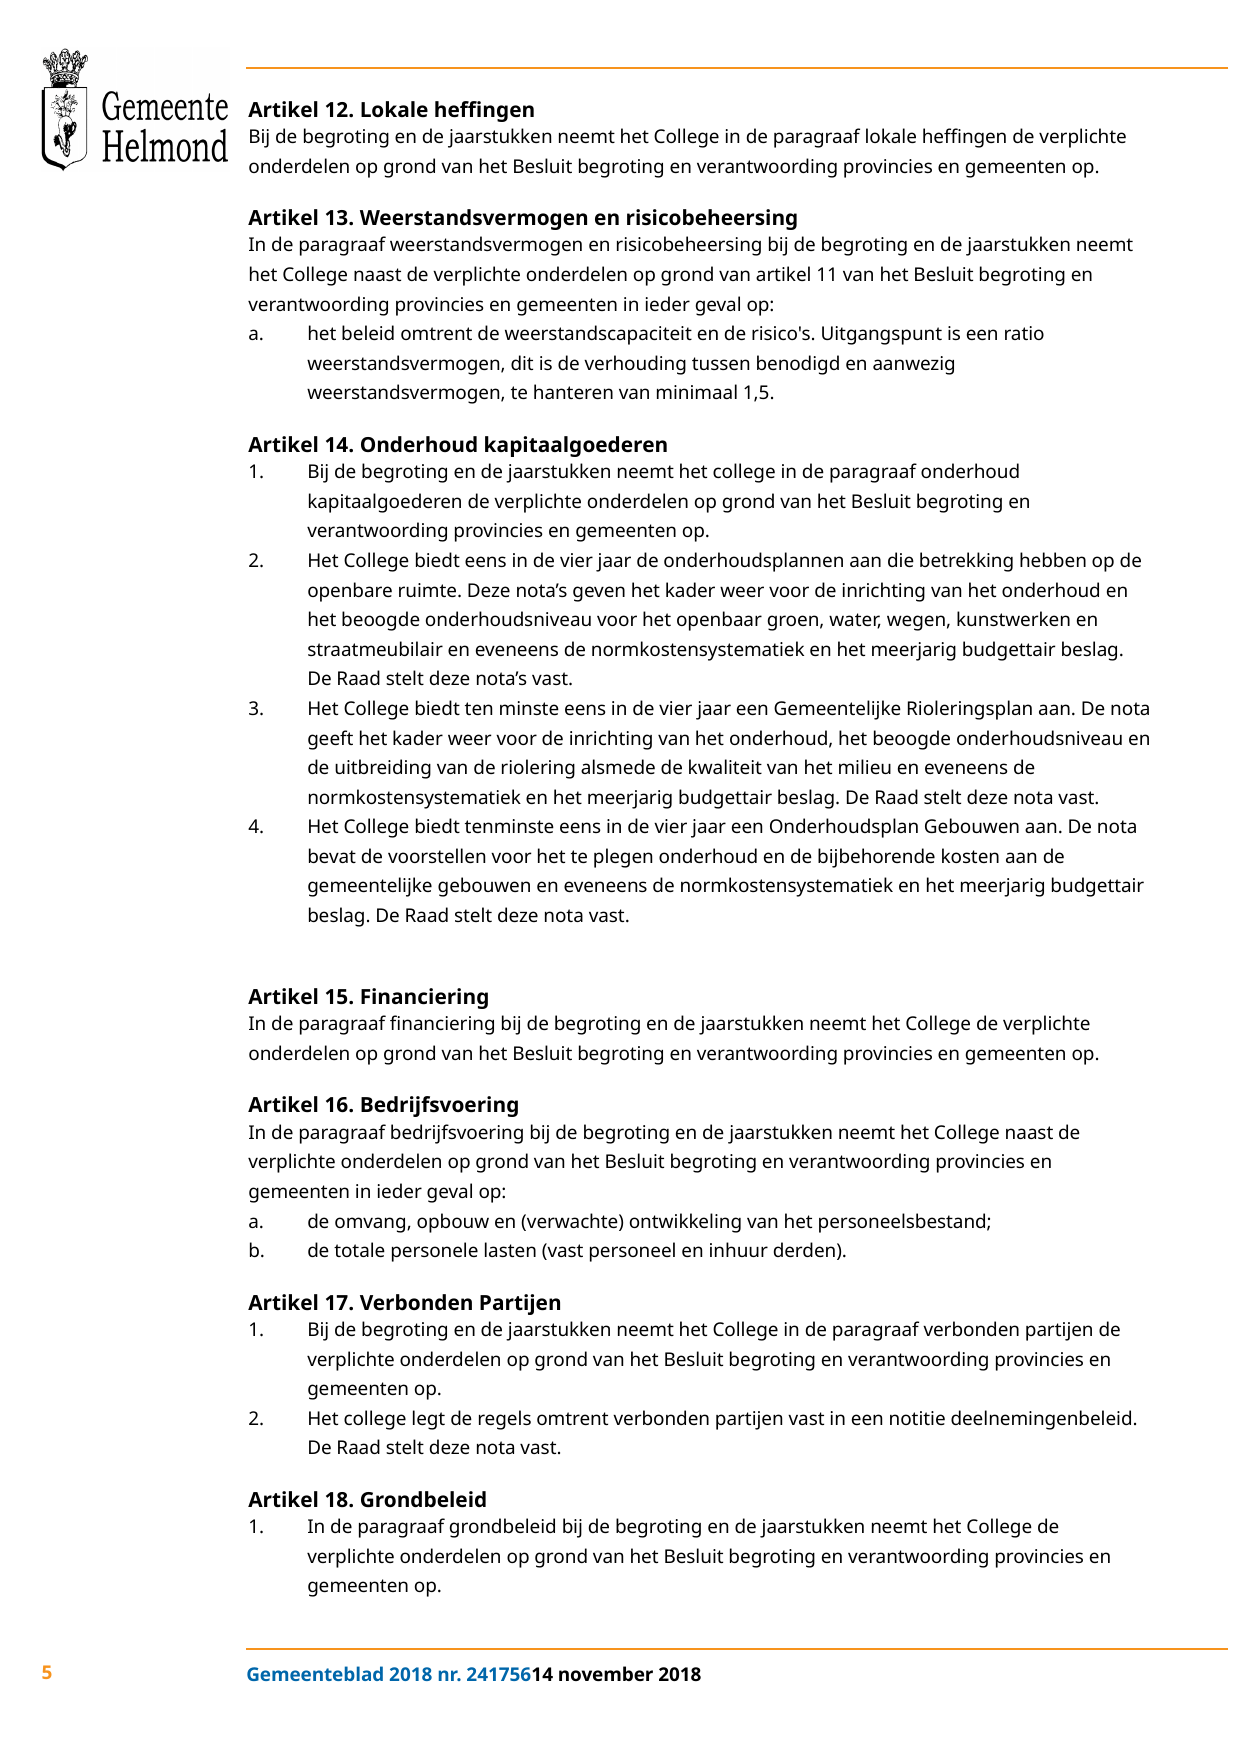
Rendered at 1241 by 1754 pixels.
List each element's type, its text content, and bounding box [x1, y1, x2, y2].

list Bij de begroting en de jaarstukken neemt het college in de paragraaf onderhoud kapitaalgoederen de verplichte onderdelen op grond van het Besluit begroting en verantwoording provincies en gemeenten op. [248, 458, 1152, 543]
text Artikel 18. Grondbeleid [248, 1485, 1152, 1513]
text Artikel 17. Verbonden Partijen [248, 1288, 1152, 1316]
text In de paragraaf financiering bij de begroting en de jaarstukken neemt het College de verplichte onderdelen op grond van het Besluit begroting en verantwoording provincies en gemeenten op. [248, 1011, 1152, 1066]
list Het College biedt tenminste eens in de vier jaar een Onderhoudsplan Gebouwen aan. De nota bevat de voorstellen voor het te plegen onderhoud en de bijbehorende kosten aan de gemeentelijke gebouwen en eveneens de normkostensystematiek en het meerjarig budgettair beslag. De Raad stelt deze nota vast. [248, 813, 1152, 928]
text Artikel 12. Lokale heffingen [248, 95, 1152, 123]
text Artikel 16. Bedrijfsvoering [248, 1091, 1152, 1119]
list Het college legt de regels omtrent verbonden partijen vast in een notitie deelnemingenbeleid. De Raad stelt deze nota vast. [248, 1405, 1152, 1460]
text Artikel 15. Financiering [248, 982, 1152, 1011]
list het beleid omtrent de weerstandscapaciteit en de risico's. Uitgangspunt is een ratio weerstandsvermogen, dit is de verhouding tussen benodigd en aanwezig weerstandsvermogen, te hanteren van minimaal 1,5. [248, 320, 1152, 405]
list Bij de begroting en de jaarstukken neemt het College in de paragraaf verbonden partijen de verplichte onderdelen op grond van het Besluit begroting en verantwoording provincies en gemeenten op. [248, 1316, 1152, 1401]
text Bij de begroting en de jaarstukken neemt het College in de paragraaf lokale heffingen de verplichte onderdelen op grond van het Besluit begroting en verantwoording provincies en gemeenten op. [248, 123, 1152, 178]
text In de paragraaf bedrijfsvoering bij de begroting en de jaarstukken neemt het College naast de verplichte onderdelen op grond van het Besluit begroting en verantwoording provincies en gemeenten in ieder geval op: [248, 1119, 1152, 1204]
text In de paragraaf weerstandsvermogen en risicobeheersing bij de begroting en de jaarstukken neemt het College naast de verplichte onderdelen op grond van artikel 11 van het Besluit begroting en verantwoording provincies en gemeenten in ieder geval op: [248, 232, 1152, 317]
text Artikel 13. Weerstandsvermogen en risicobeheersing [248, 203, 1152, 232]
list de totale personele lasten (vast personeel en inhuur derden). [248, 1237, 1152, 1263]
list Het College biedt eens in de vier jaar de onderhoudsplannen aan die betrekking hebben op de openbare ruimte. Deze nota’s geven het kader weer voor de inrichting van het onderhoud en het beoogde onderhoudsniveau voor het openbaar groen, water, wegen, kunstwerken en straatmeubilair en eveneens de normkostensystematiek en het meerjarig budgettair beslag. De Raad stelt deze nota’s vast. [248, 547, 1152, 691]
list In de paragraaf grondbeleid bij de begroting en de jaarstukken neemt het College de verplichte onderdelen op grond van het Besluit begroting en verantwoording provincies en gemeenten op. [248, 1513, 1152, 1598]
list de omvang, opbouw en (verwachte) ontwikkeling van het personeelsbestand; [248, 1208, 1152, 1233]
text Artikel 14. Onderhoud kapitaalgoederen [248, 430, 1152, 458]
list Het College biedt ten minste eens in de vier jaar een Gemeentelijke Rioleringsplan aan. De nota geeft het kader weer voor de inrichting van het onderhoud, het beoogde onderhoudsniveau en de uitbreiding van de riolering alsmede de kwaliteit van het milieu en eveneens de normkostensystematiek en het meerjarig budgettair beslag. De Raad stelt deze nota vast. [248, 695, 1152, 809]
picture [41, 47, 231, 172]
